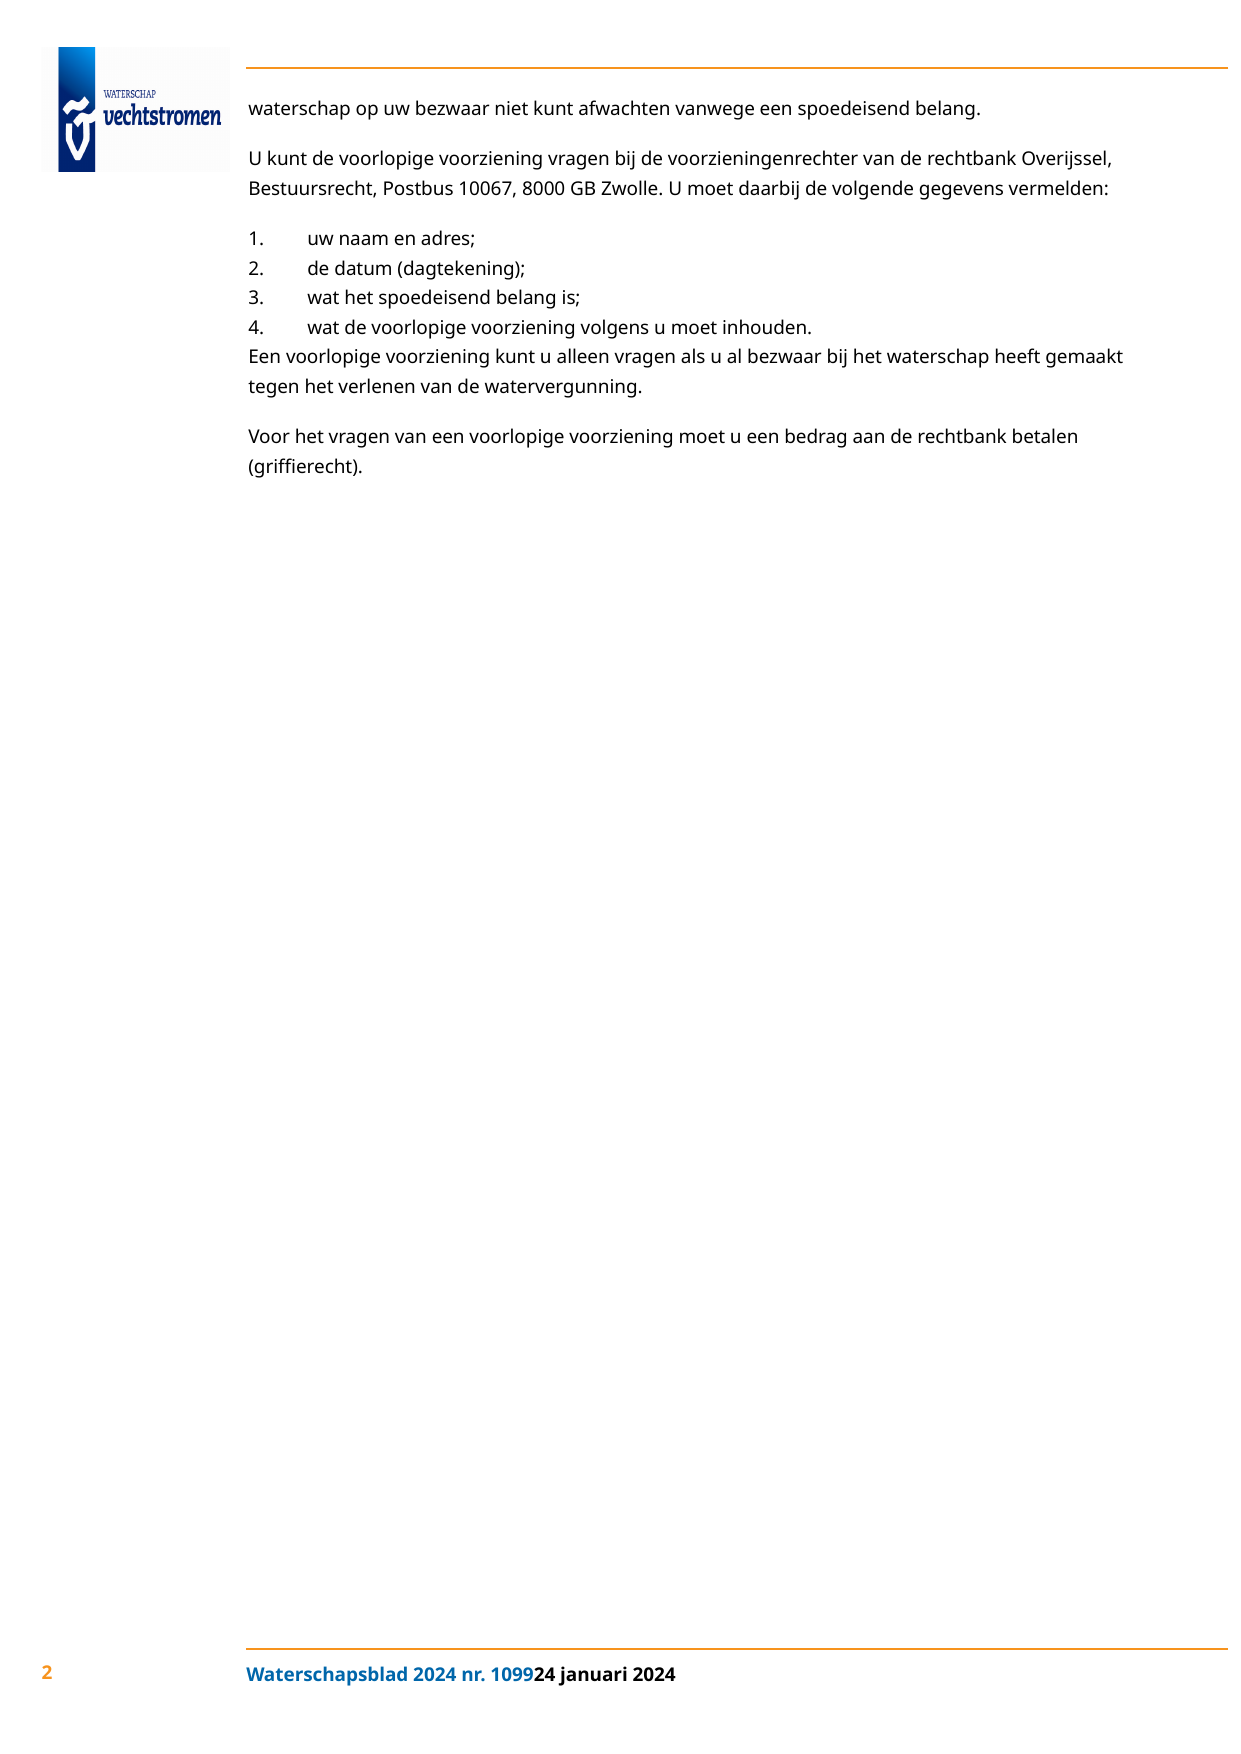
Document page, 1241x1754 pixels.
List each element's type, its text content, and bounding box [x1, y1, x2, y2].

text waterschap op uw bezwaar niet kunt afwachten vanwege een spoedeisend belang. [248, 95, 1152, 121]
text Een voorlopige voorziening kunt u alleen vragen als u al bezwaar bij het waterschap heeft gemaakt tegen het verlenen van de watervergunning. [248, 343, 1152, 399]
picture [41, 47, 231, 172]
list uw naam en adres; [248, 225, 1152, 251]
text Voor het vragen van een voorlopige voorziening moet u een bedrag aan de rechtbank betalen (griffierecht). [248, 423, 1152, 479]
list de datum (dagtekening); [248, 255, 1152, 281]
list wat het spoedeisend belang is; [248, 284, 1152, 310]
list wat de voorlopige voorziening volgens u moet inhouden. [248, 314, 1152, 340]
text U kunt de voorlopige voorziening vragen bij de voorzieningenrechter van de rechtbank Overijssel, Bestuursrecht, Postbus 10067, 8000 GB Zwolle. U moet daarbij de volgende gegevens vermelden: [248, 145, 1152, 201]
